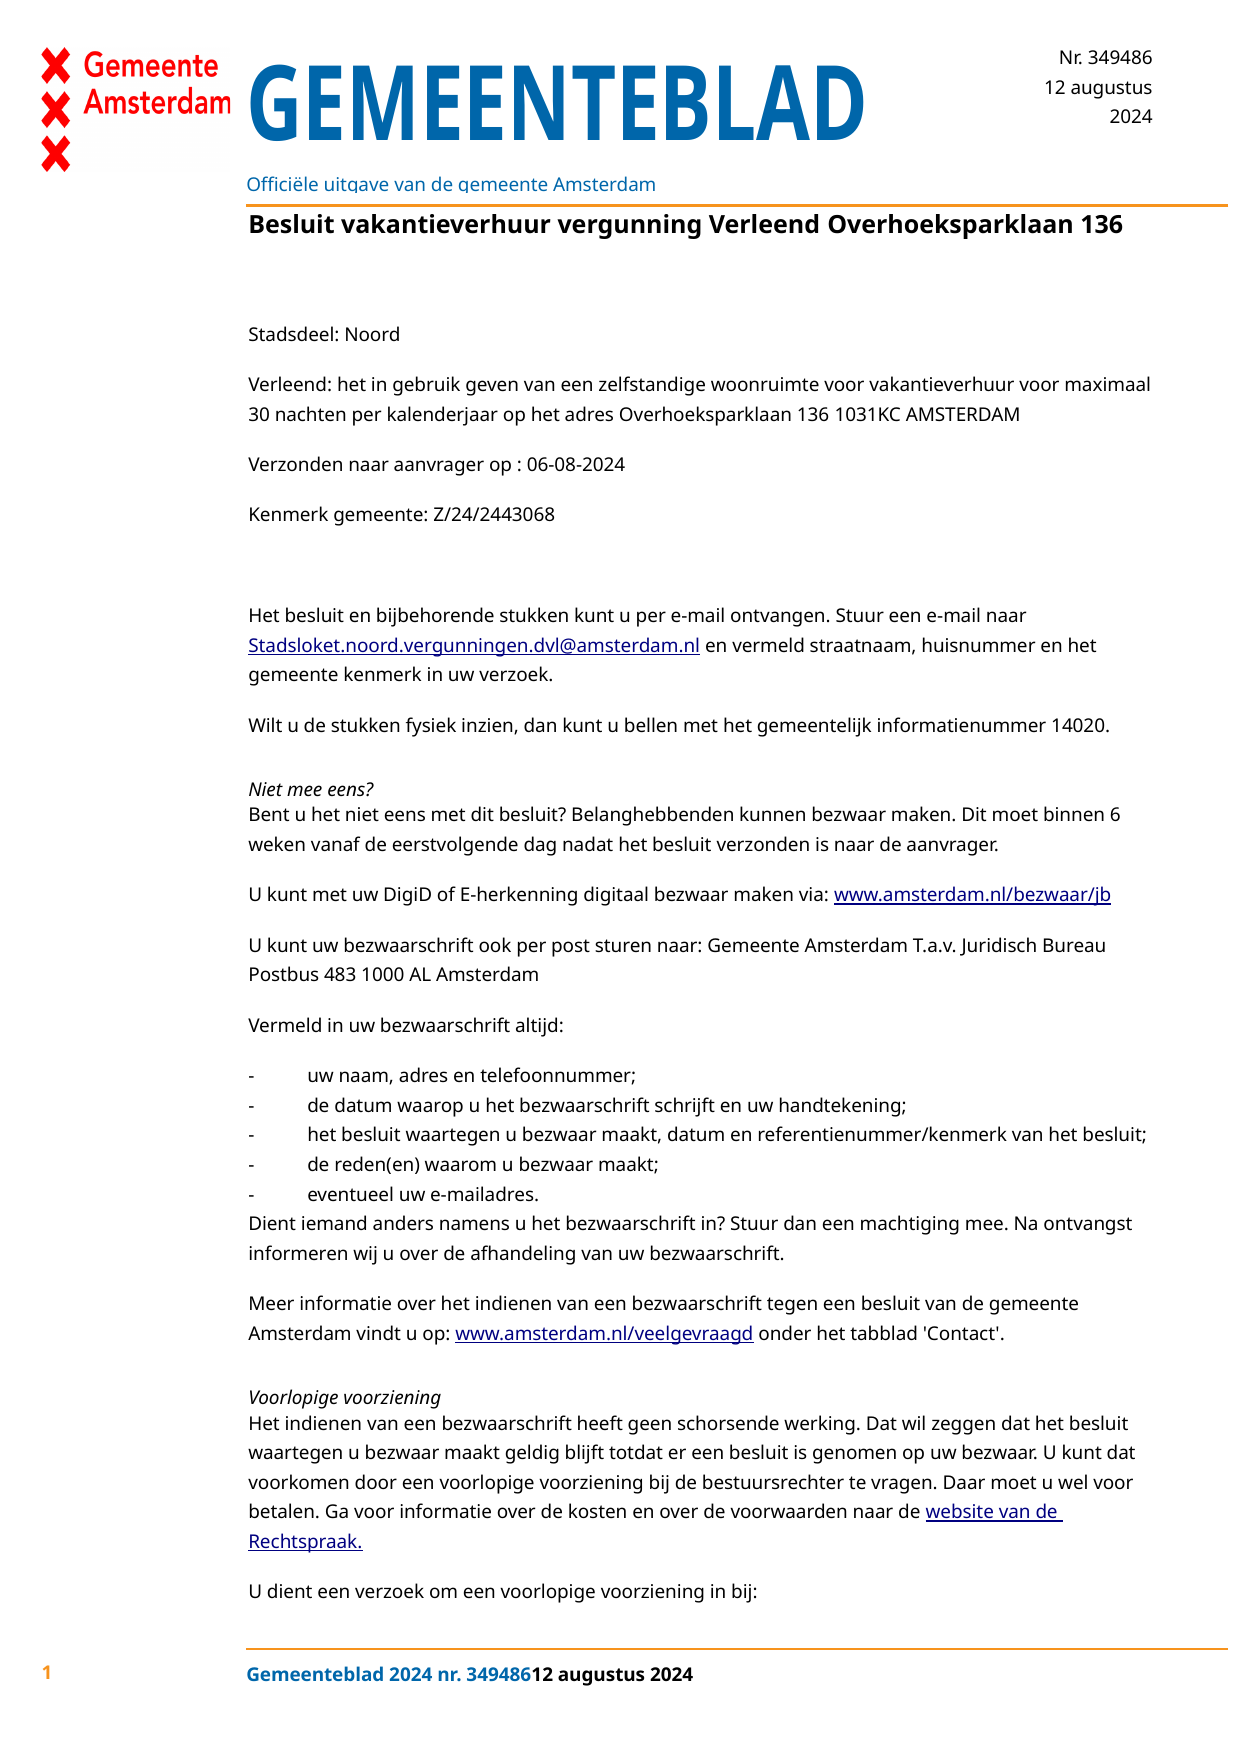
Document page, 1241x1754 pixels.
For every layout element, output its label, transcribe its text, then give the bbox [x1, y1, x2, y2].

list de datum waarop u het bezwaarschrift schrijft en uw handtekening; [248, 1092, 1152, 1118]
text Verzonden naar aanvrager op : 06-08-2024 [248, 451, 1152, 477]
text Niet mee eens? [248, 776, 1152, 802]
text Verleend: het in gebruik geven van een zelfstandige woonruimte voor vakantieverhuur voor maximaal 30 nachten per kalenderjaar op het adres Overhoeksparklaan 136 1031KC AMSTERDAM [248, 371, 1152, 426]
text Dient iemand anders namens u het bezwaarschrift in? Stuur dan een machtiging mee. Na ontvangst informeren wij u over de afhandeling van uw bezwaarschrift. [248, 1210, 1152, 1266]
text Kenmerk gemeente: Z/24/2443068 [248, 502, 1152, 527]
text Het indienen van een bezwaarschrift heeft geen schorsende werking. Dat wil zeggen dat het besluit waartegen u bezwaar maakt geldig blijft totdat er een besluit is genomen op uw bezwaar. U kunt dat voorkomen door een voorlopige voorziening bij de bestuursrechter te vragen. Daar moet u wel voor betalen. Ga voor informatie over de kosten en over de voorwaarden naar de website van de Rechtspraak. [248, 1410, 1152, 1554]
picture [41, 47, 231, 172]
list uw naam, adres en telefoonnummer; [248, 1062, 1152, 1088]
text U kunt uw bezwaarschrift ook per post sturen naar: Gemeente Amsterdam T.a.v. Juridisch Bureau Postbus 483 1000 AL Amsterdam [248, 932, 1152, 987]
list de reden(en) waarom u bezwaar maakt; [248, 1151, 1152, 1177]
text Vermeld in uw bezwaarschrift altijd: [248, 1012, 1152, 1038]
list eventueel uw e-mailadres. [248, 1181, 1152, 1207]
text Besluit vakantieverhuur vergunning Verleend Overhoeksparklaan 136 [248, 207, 1152, 241]
text U dient een verzoek om een voorlopige voorziening in bij: [248, 1578, 1152, 1604]
text Stadsdeel: Noord [248, 321, 1152, 346]
text Voorlopige voorziening [248, 1384, 1152, 1410]
text Wilt u de stukken fysiek inzien, dan kunt u bellen met het gemeentelijk informatienummer 14020. [248, 712, 1152, 738]
text Bent u het niet eens met dit besluit? Belanghebbenden kunnen bezwaar maken. Dit moet binnen 6 weken vanaf de eerstvolgende dag nadat het besluit verzonden is naar de aanvrager. [248, 802, 1152, 857]
text U kunt met uw DigiD of E-herkenning digitaal bezwaar maken via: www.amsterdam.nl/bezwaar/jb [248, 882, 1152, 907]
list het besluit waartegen u bezwaar maakt, datum en referentienummer/kenmerk van het besluit; [248, 1122, 1152, 1147]
text Meer informatie over het indienen van een bezwaarschrift tegen een besluit van de gemeente Amsterdam vindt u op: www.amsterdam.nl/veelgevraagd onder het tabblad 'Contact'. [248, 1290, 1152, 1346]
text Het besluit en bijbehorende stukken kunt u per e-mail ontvangen. Stuur een e-mail naar Stadsloket.noord.vergunningen.dvl@amsterdam.nl en vermeld straatnaam, huisnummer en het gemeente kenmerk in uw verzoek. [248, 602, 1152, 687]
